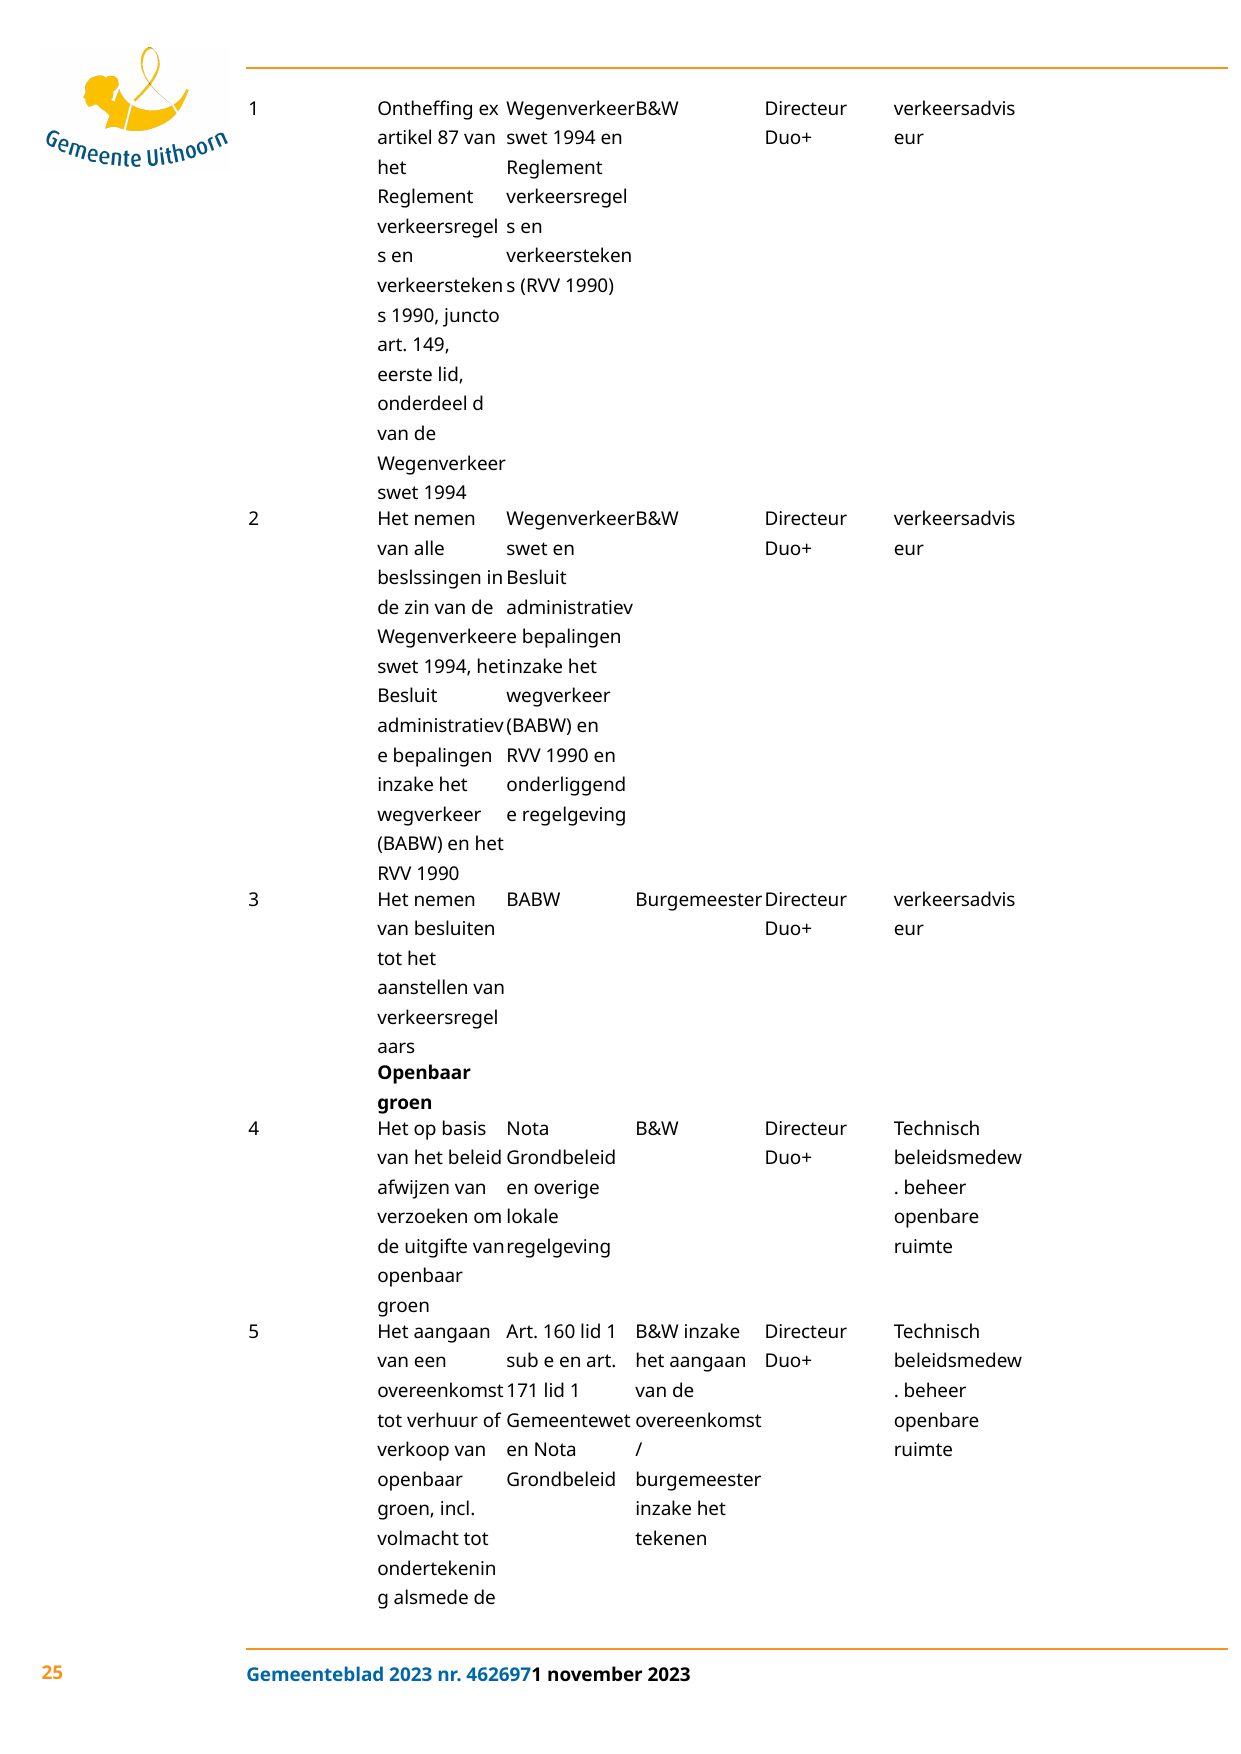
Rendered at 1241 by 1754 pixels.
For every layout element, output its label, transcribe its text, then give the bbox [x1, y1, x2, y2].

picture [41, 47, 231, 172]
table_cell Wegenverkeerswet en Besluit administratieve bepalingen inzake het wegverkeer (BABW) en RVV 1990 en onderliggende regelgeving [506, 505, 635, 886]
table_cell [764, 1060, 893, 1115]
table_cell B&W [635, 1115, 764, 1318]
table_cell Burgemeester [635, 886, 764, 1059]
table_cell Technisch beleidsmedew. beheer openbare ruimte [894, 1318, 1022, 1610]
table_cell Wegenverkeerswet 1994 en Reglement verkeersregels en verkeerstekens (RVV 1990) [506, 95, 635, 505]
table_cell verkeersadviseur [894, 95, 1022, 505]
table_cell Directeur Duo+ [764, 1115, 893, 1318]
table_cell Directeur Duo+ [764, 1318, 893, 1610]
table_cell [635, 1060, 764, 1115]
table_cell 4 [248, 1115, 377, 1318]
table_cell [1023, 886, 1152, 1059]
table_cell B&W [635, 505, 764, 886]
table_cell [1023, 1060, 1152, 1115]
table_cell Openbaar groen [377, 1060, 506, 1115]
table_cell 3 [248, 886, 377, 1059]
table_cell [894, 1060, 1022, 1115]
table_cell Directeur Duo+ [764, 505, 893, 886]
table_cell Het nemen van alle beslssingen in de zin van de Wegenverkeerswet 1994, het Besluit administratieve bepalingen inzake het wegverkeer (BABW) en het RVV 1990 [377, 505, 506, 886]
table_cell Art. 160 lid 1 sub e en art. 171 lid 1 Gemeentewet en Nota Grondbeleid [506, 1318, 635, 1610]
table_cell Directeur Duo+ [764, 886, 893, 1059]
table_cell 1 [248, 95, 377, 505]
table_cell verkeersadviseur [894, 886, 1022, 1059]
table_cell B&W inzake het aangaan van de overeenkomst/ burgemeester inzake het tekenen [635, 1318, 764, 1610]
table_cell B&W [635, 95, 764, 505]
table_cell [506, 1060, 635, 1115]
table_cell Nota Grondbeleid en overige lokale regelgeving [506, 1115, 635, 1318]
table_cell Het nemen van besluiten tot het aanstellen van verkeersregelaars [377, 886, 506, 1059]
table_cell Het aangaan van een overeenkomst tot verhuur of verkoop van openbaar groen, incl. volmacht tot ondertekening alsmede de [377, 1318, 506, 1610]
table_cell Het op basis van het beleid afwijzen van verzoeken om de uitgifte van openbaar groen [377, 1115, 506, 1318]
table_cell BABW [506, 886, 635, 1059]
table_cell [1023, 505, 1152, 886]
table_cell [248, 1060, 377, 1115]
table_cell 5 [248, 1318, 377, 1610]
table_cell [1023, 1318, 1152, 1610]
table_cell [1023, 95, 1152, 505]
table_cell verkeersadviseur [894, 505, 1022, 886]
table_cell [1023, 1115, 1152, 1318]
table_cell Technisch beleidsmedew. beheer openbare ruimte [894, 1115, 1022, 1318]
table_cell Ontheffing ex artikel 87 van het Reglement verkeersregels en verkeerstekens 1990, juncto art. 149, eerste lid, onderdeel d van de Wegenverkeerswet 1994 [377, 95, 506, 505]
table_cell 2 [248, 505, 377, 886]
table_cell Directeur Duo+ [764, 95, 893, 505]
